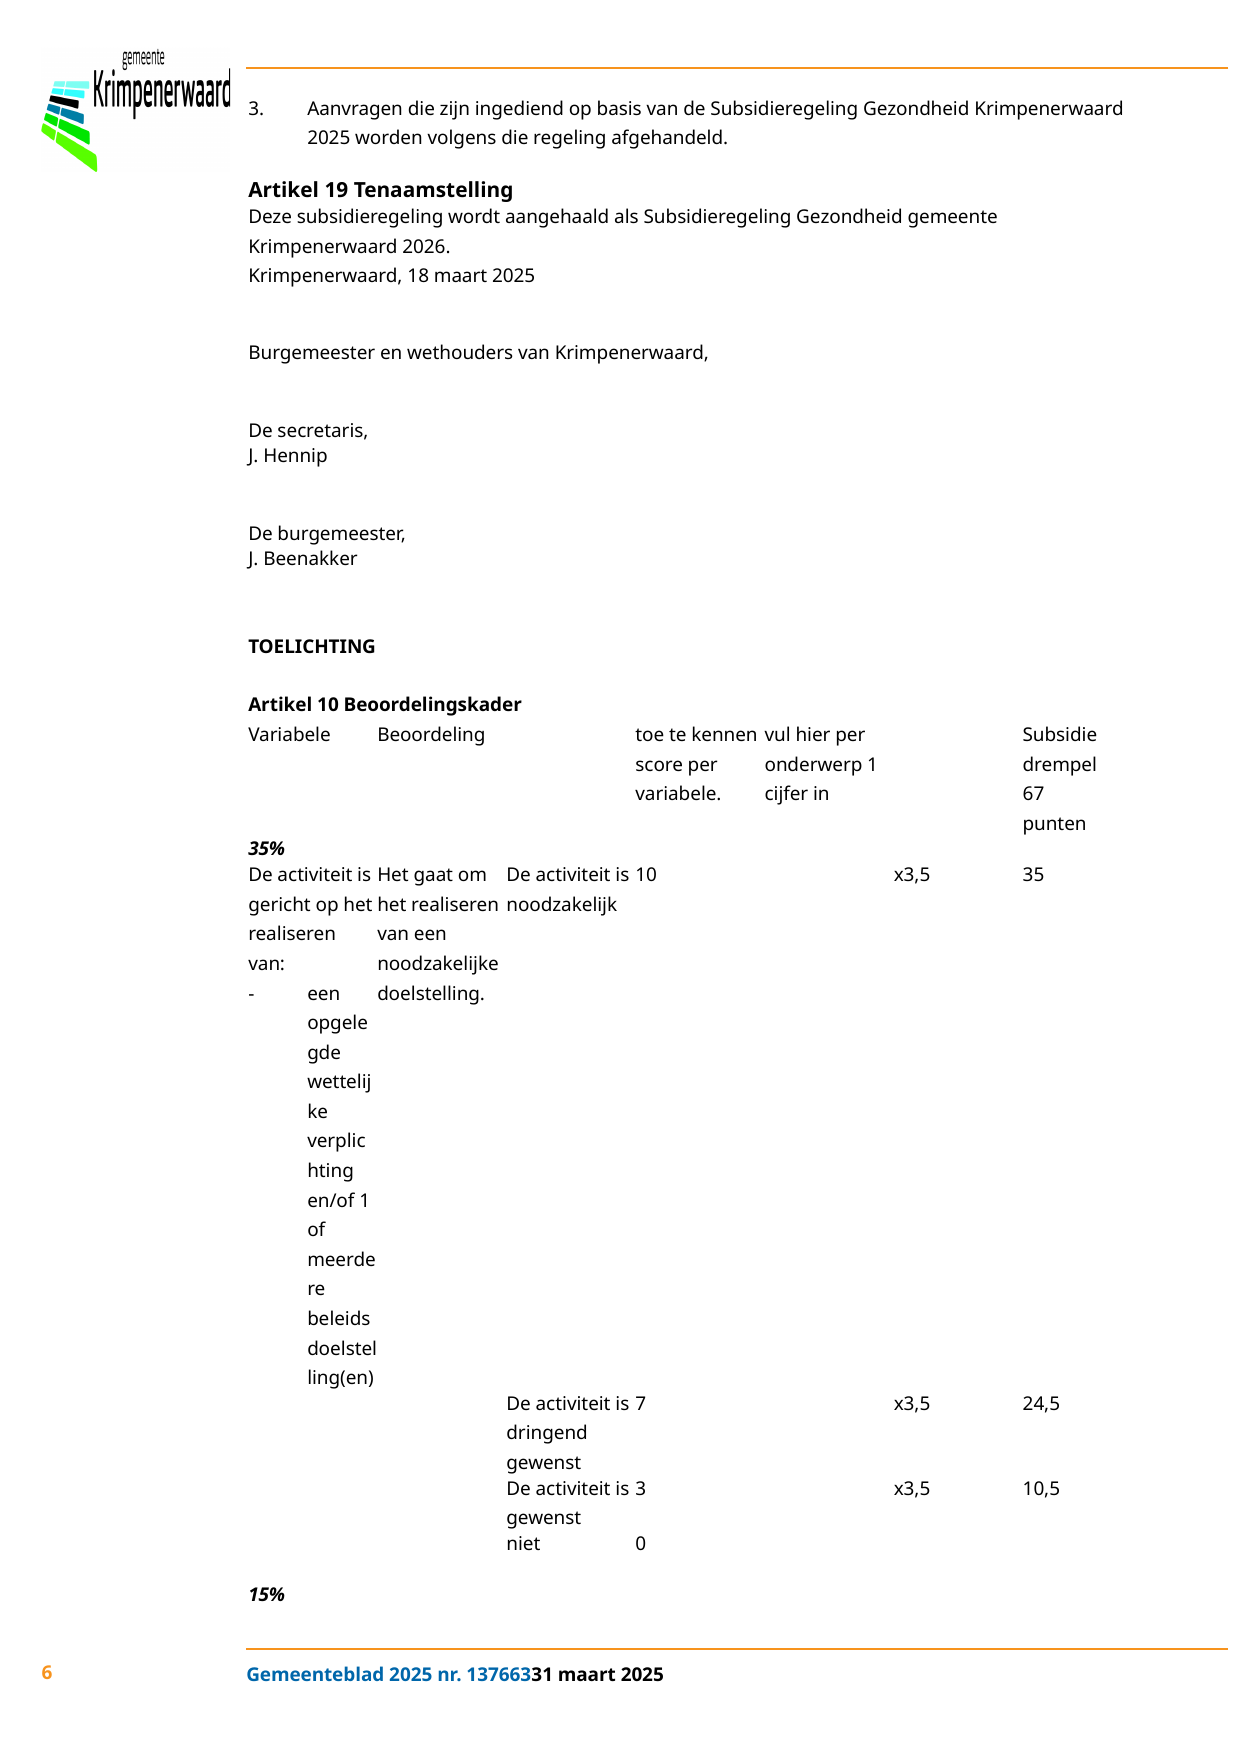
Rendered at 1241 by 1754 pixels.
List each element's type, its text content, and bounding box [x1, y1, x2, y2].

table_cell [248, 1390, 377, 1475]
list Aanvragen die zijn ingediend op basis van de Subsidieregeling Gezondheid Krimpenerwaard 2025 worden volgens die regeling afgehandeld. [248, 95, 1152, 150]
text De secretaris, [248, 417, 1152, 442]
table_cell [764, 861, 893, 1390]
table_cell x3,5 [894, 1475, 1022, 1530]
table_cell 10,5 [1023, 1475, 1152, 1530]
table_cell 10 [635, 861, 764, 1390]
table_cell De activiteit is gericht op het realiseren van: een opgelegde wettelijke verplichting en/of 1 of meerdere beleidsdoelstelling(en) [248, 861, 377, 1390]
table_cell niet [506, 1530, 635, 1556]
table_header vul hier per onderwerp 1 cijfer in [764, 721, 893, 836]
table_cell De activiteit is noodzakelijk [506, 861, 635, 1390]
table_cell 7 [635, 1390, 764, 1475]
table_cell [764, 1390, 893, 1475]
table_header [894, 721, 1022, 836]
table_header Beoordeling [377, 721, 506, 836]
table_cell [377, 1530, 506, 1556]
table_cell [894, 836, 1022, 861]
table_cell 24,5 [1023, 1390, 1152, 1475]
text J. Hennip [248, 442, 1152, 468]
table_cell [1023, 1530, 1152, 1556]
table_cell [894, 1556, 1022, 1582]
table_cell 3 [635, 1475, 764, 1530]
table_header Variabele [248, 721, 377, 836]
text De burgemeester, [248, 520, 1152, 545]
text J. Beenakker [248, 545, 1152, 571]
table_cell Het gaat om het realiseren van een noodzakelijke doelstelling. [377, 861, 506, 1390]
table_cell [377, 1390, 506, 1475]
table_cell [764, 1475, 893, 1530]
table_cell De activiteit is dringend gewenst [506, 1390, 635, 1475]
table_cell [1023, 836, 1152, 861]
table_cell [248, 1556, 893, 1582]
table_cell [248, 1530, 377, 1556]
table_cell [764, 1530, 893, 1556]
text TOELICHTING [248, 623, 1152, 662]
table_cell [894, 1530, 1022, 1556]
table_cell 0 [635, 1530, 764, 1556]
table_cell 15% [248, 1582, 893, 1607]
table_cell [377, 1475, 506, 1530]
picture [41, 47, 231, 172]
text Burgemeester en wethouders van Krimpenerwaard, [248, 339, 1152, 365]
text Artikel 19 Tenaamstelling [248, 175, 1152, 203]
table_cell 35% [248, 836, 893, 861]
table_header [506, 721, 635, 836]
table_cell [1023, 1582, 1152, 1607]
table_cell [248, 1475, 377, 1530]
text Krimpenerwaard, 18 maart 2025 [248, 262, 1152, 288]
table_cell x3,5 [894, 1390, 1022, 1475]
table_cell [1023, 1556, 1152, 1582]
text Deze subsidieregeling wordt aangehaald als Subsidieregeling Gezondheid gemeente Krimpenerwaard 2026. [248, 203, 1152, 258]
table_header Subsidie drempel 67 punten [1023, 721, 1152, 836]
table_cell [894, 1582, 1022, 1607]
table_header toe te kennen score per variabele. [635, 721, 764, 836]
text Artikel 10 Beoordelingskader [248, 691, 1152, 717]
table_cell De activiteit is gewenst [506, 1475, 635, 1530]
table_cell x3,5 [894, 861, 1022, 1390]
table_cell 35 [1023, 861, 1152, 1390]
